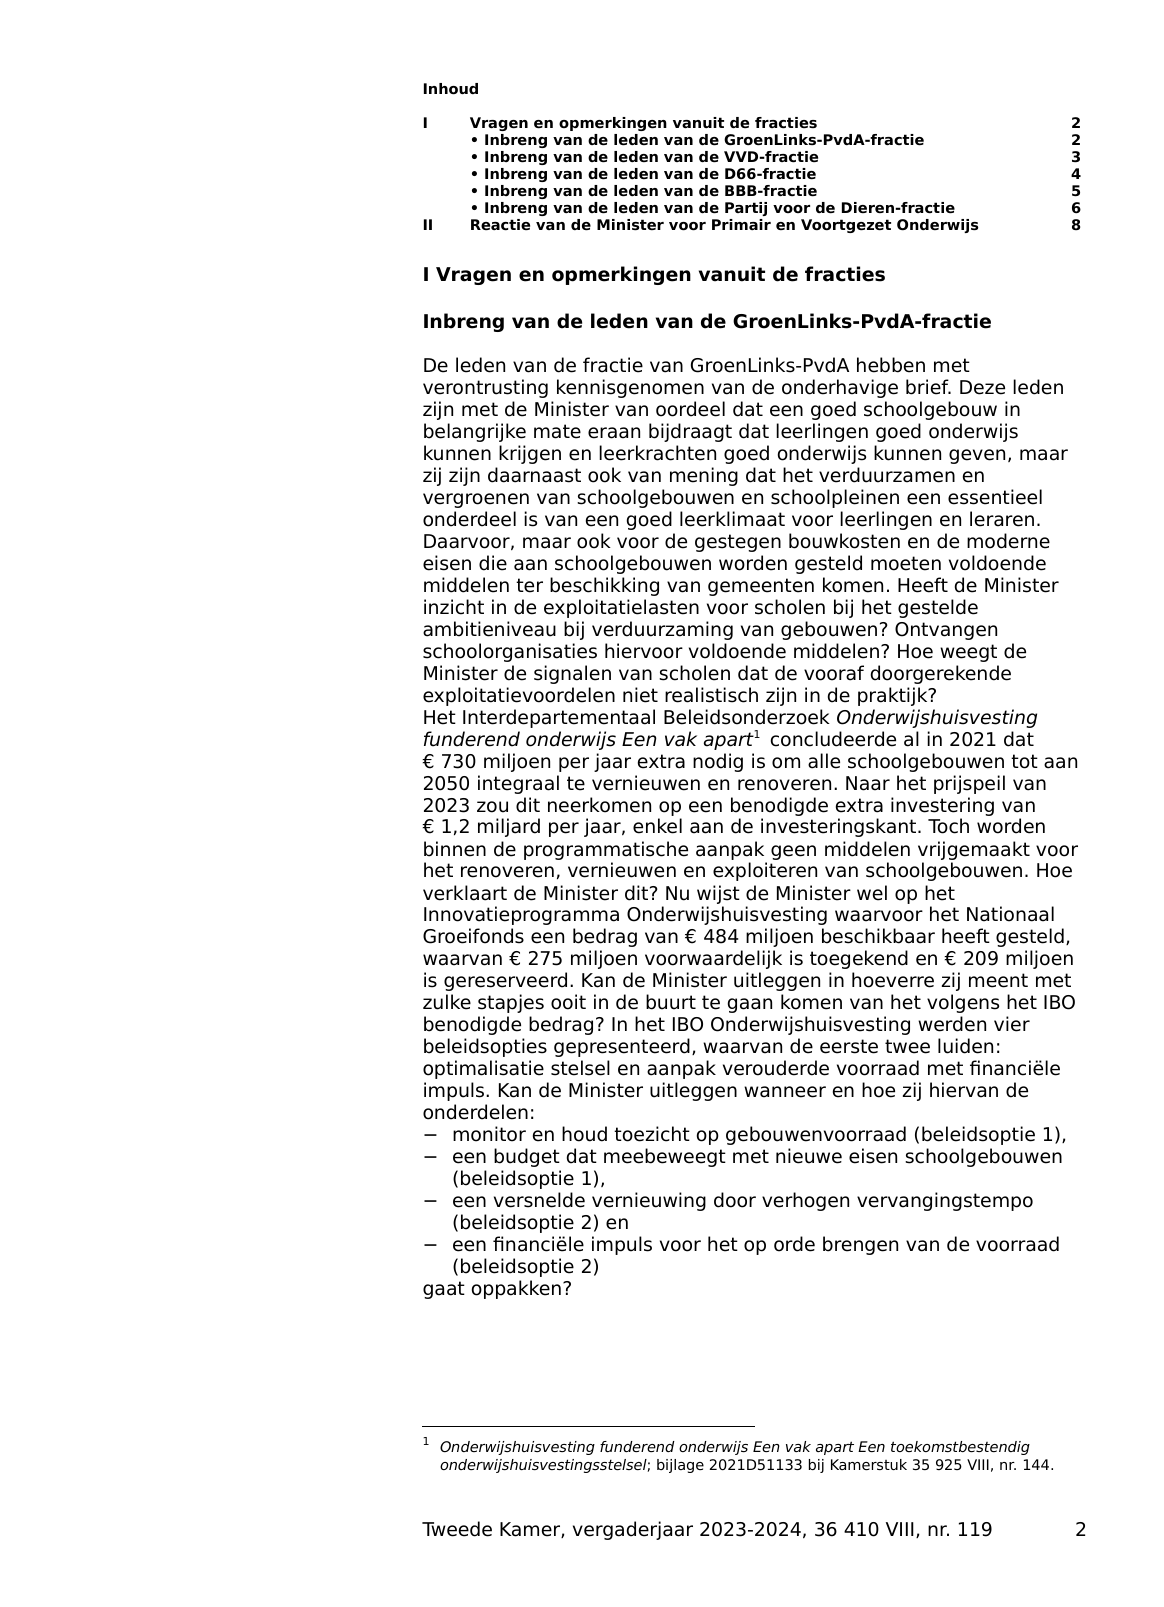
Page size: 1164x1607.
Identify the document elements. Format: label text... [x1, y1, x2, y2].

text Het Interdepartementaal Beleidsonderzoek Onderwijshuisvesting funderend onderwijs Een vak apart concludeerde al in 2021 dat € 730 miljoen per jaar extra nodig is om alle schoolgebouwen tot aan 2050 integraal te vernieuwen en renoveren. Naar het prijspeil van 2023 zou dit neerkomen op een benodigde extra investering van € 1,2 miljard per jaar, enkel aan de investeringskant. Toch worden binnen de programmatische aanpak geen middelen vrijgemaakt voor het renoveren, vernieuwen en exploiteren van schoolgebouwen. Hoe verklaart de Minister dit? Nu wijst de Minister wel op het Innovatieprogramma Onderwijshuisvesting waarvoor het Nationaal Groeifonds een bedrag van € 484 miljoen beschikbaar heeft gesteld, waarvan € 275 miljoen voorwaardelijk is toegekend en € 209 miljoen is gereserveerd. Kan de Minister uitleggen in hoeverre zij meent met zulke stapjes ooit in de buurt te gaan komen van het volgens het IBO benodigde bedrag? In het IBO Onderwijshuisvesting werden vier beleidsopties gepresenteerd, waarvan de eerste twee luiden: optimalisatie stelsel en aanpak verouderde voorraad met financiële impuls. Kan de Minister uitleggen wanneer en hoe zij hiervan de onderdelen: [422, 707, 1087, 1124]
table_cell [1028, 98, 1087, 115]
table_cell • Inbreng van de leden van de BBB-fractie [464, 183, 1027, 200]
table_cell [422, 149, 463, 166]
table_cell 2 [1028, 132, 1087, 149]
text − een budget dat meebeweegt met nieuwe eisen schoolgebouwen (beleidsoptie 1), [422, 1146, 1087, 1190]
table_cell I [422, 115, 463, 132]
text De leden van de fractie van GroenLinks-PvdA hebben met verontrusting kennisgenomen van de onderhavige brief. Deze leden zijn met de Minister van oordeel dat een goed schoolgebouw in belangrijke mate eraan bijdraagt dat leerlingen goed onderwijs kunnen krijgen en leerkrachten goed onderwijs kunnen geven, maar zij zijn daarnaast ook van mening dat het verduurzamen en vergroenen van schoolgebouwen en schoolpleinen een essentieel onderdeel is van een goed leerklimaat voor leerlingen en leraren. Daarvoor, maar ook voor de gestegen bouwkosten en de moderne eisen die aan schoolgebouwen worden gesteld moeten voldoende middelen ter beschikking van gemeenten komen. Heeft de Minister inzicht in de exploitatielasten voor scholen bij het gestelde ambitieniveau bij verduurzaming van gebouwen? Ontvangen schoolorganisaties hiervoor voldoende middelen? Hoe weegt de Minister de signalen van scholen dat de vooraf doorgerekende exploitatievoordelen niet realistisch zijn in de praktijk? [422, 355, 1087, 707]
text − een financiële impuls voor het op orde brengen van de voorraad (beleidsoptie 2) [422, 1234, 1087, 1278]
table_cell 5 [1028, 183, 1087, 200]
table_cell Vragen en opmerkingen vanuit de fracties [464, 115, 1027, 132]
table_cell 4 [1028, 166, 1087, 183]
table_cell 2 [1028, 115, 1087, 132]
text Onderwijshuisvesting funderend onderwijs Een vak apart Een toekomstbestendig onderwijshuisvestingsstelsel; bijlage 2021D51133 bij Kamerstuk 35 925 VIII, nr. 144. [422, 1435, 1087, 1474]
table_cell II [422, 217, 463, 234]
table_cell 3 [1028, 149, 1087, 166]
table_cell • Inbreng van de leden van de VVD-fractie [464, 149, 1027, 166]
text − een versnelde vernieuwing door verhogen vervangingstempo (beleidsoptie 2) en [422, 1190, 1087, 1234]
table_cell [422, 98, 463, 115]
table_cell [422, 200, 463, 217]
table_cell [422, 132, 463, 149]
table_cell Reactie van de Minister voor Primair en Voortgezet Onderwijs [464, 217, 1027, 234]
table_cell 8 [1028, 217, 1087, 234]
table_cell • Inbreng van de leden van de GroenLinks-PvdA-fractie [464, 132, 1027, 149]
table_cell [464, 98, 1027, 115]
table_cell • Inbreng van de leden van de D66-fractie [464, 166, 1027, 183]
table_cell 6 [1028, 200, 1087, 217]
subtitle I Vragen en opmerkingen vanuit de fracties [422, 264, 1087, 286]
subtitle Inbreng van de leden van de GroenLinks-PvdA-fractie [422, 311, 1087, 333]
text − monitor en houd toezicht op gebouwenvoorraad (beleidsoptie 1), [422, 1124, 1087, 1146]
text gaat oppakken? [422, 1278, 1087, 1300]
table_cell [422, 166, 463, 183]
table_cell [422, 183, 463, 200]
table_header Inhoud [422, 81, 1087, 98]
table_cell • Inbreng van de leden van de Partij voor de Dieren-fractie [464, 200, 1027, 217]
